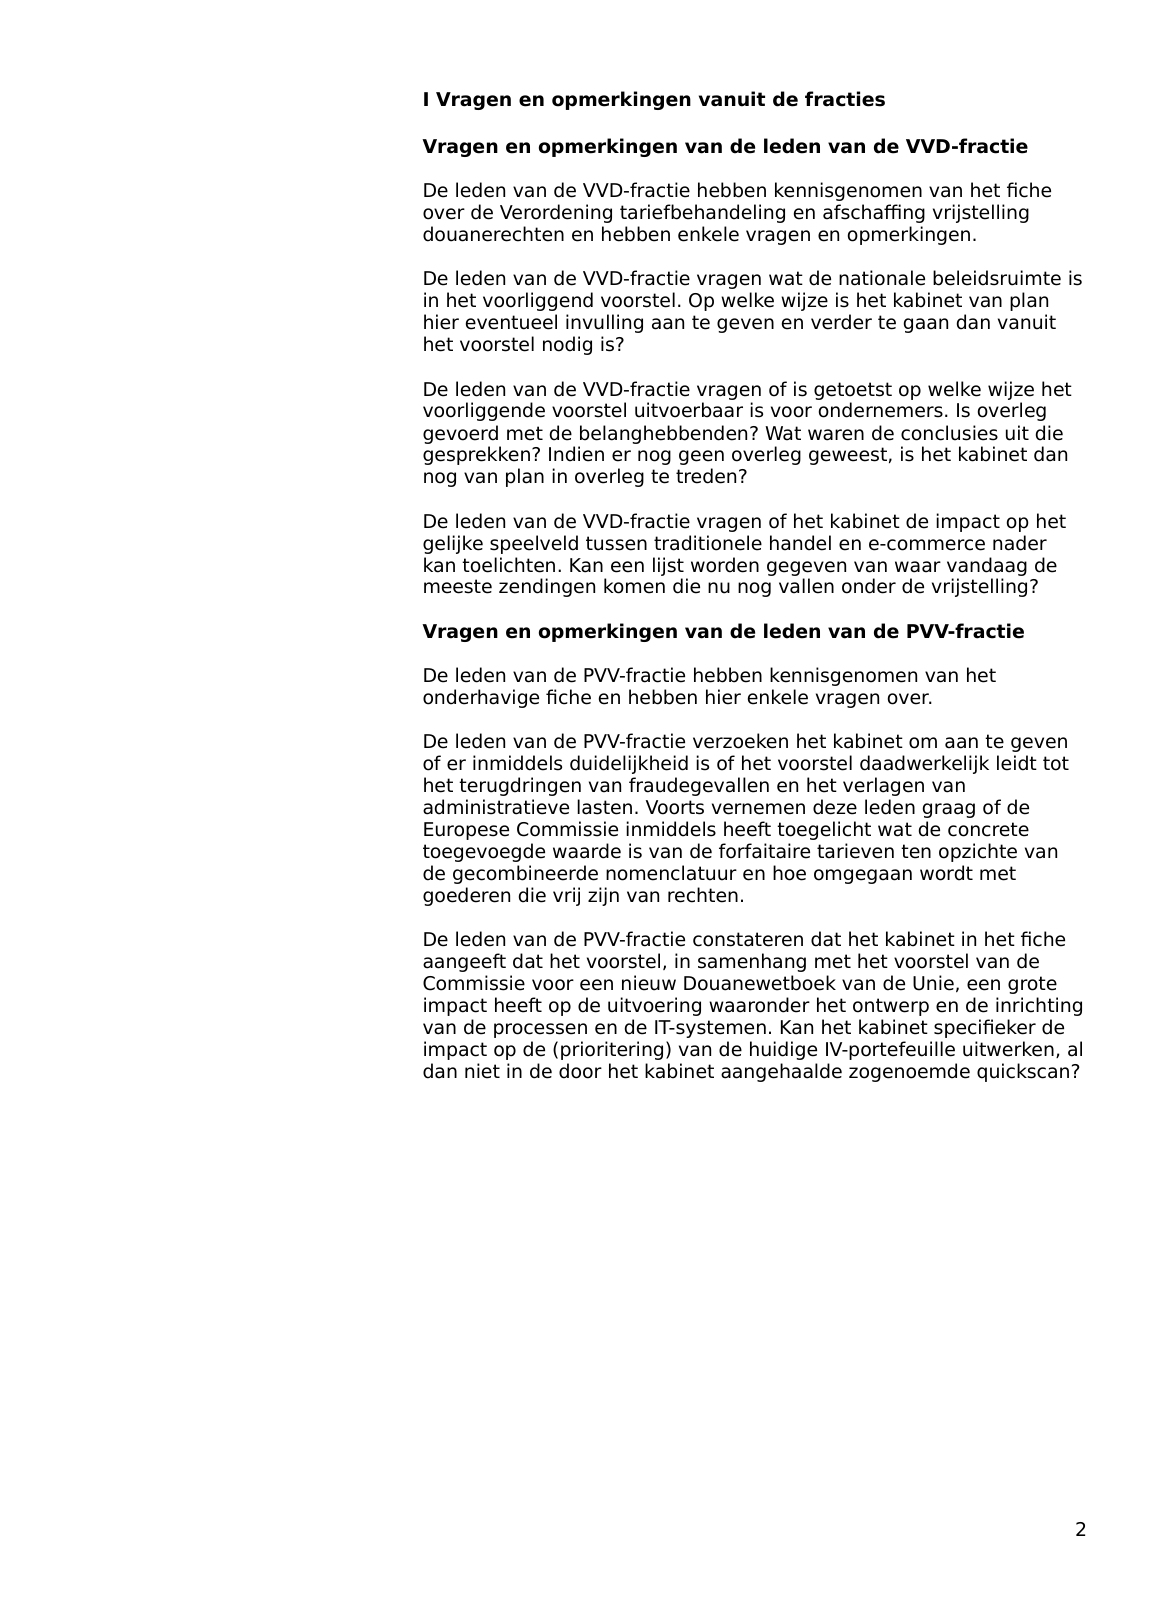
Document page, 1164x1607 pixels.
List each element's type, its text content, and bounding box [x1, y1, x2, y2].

text De leden van de PVV-fractie verzoeken het kabinet om aan te geven of er inmiddels duidelijkheid is of het voorstel daadwerkelijk leidt tot het terugdringen van fraudegevallen en het verlagen van administratieve lasten. Voorts vernemen deze leden graag of de Europese Commissie inmiddels heeft toegelicht wat de concrete toegevoegde waarde is van de forfaitaire tarieven ten opzichte van de gecombineerde nomenclatuur en hoe omgegaan wordt met goederen die vrij zijn van rechten. [422, 731, 1087, 907]
text De leden van de VVD-fractie vragen of is getoetst op welke wijze het voorliggende voorstel uitvoerbaar is voor ondernemers. Is overleg gevoerd met de belanghebbenden? Wat waren de conclusies uit die gesprekken? Indien er nog geen overleg geweest, is het kabinet dan nog van plan in overleg te treden? [422, 378, 1087, 488]
text De leden van de VVD-fractie hebben kennisgenomen van het fiche over de Verordening tariefbehandeling en afschaffing vrijstelling douanerechten en hebben enkele vragen en opmerkingen. [422, 180, 1087, 246]
subtitle I Vragen en opmerkingen vanuit de fracties [422, 89, 1087, 111]
subtitle Vragen en opmerkingen van de leden van de PVV-fractie [422, 621, 1087, 643]
text De leden van de PVV-fractie constateren dat het kabinet in het fiche aangeeft dat het voorstel, in samenhang met het voorstel van de Commissie voor een nieuw Douanewetboek van de Unie, een grote impact heeft op de uitvoering waaronder het ontwerp en de inrichting van de processen en de IT-systemen. Kan het kabinet specifieker de impact op de (prioritering) van de huidige IV-portefeuille uitwerken, al dan niet in de door het kabinet aangehaalde zogenoemde quickscan? [422, 929, 1087, 1083]
text De leden van de VVD-fractie vragen wat de nationale beleidsruimte is in het voorliggend voorstel. Op welke wijze is het kabinet van plan hier eventueel invulling aan te geven en verder te gaan dan vanuit het voorstel nodig is? [422, 268, 1087, 356]
text De leden van de PVV-fractie hebben kennisgenomen van het onderhavige fiche en hebben hier enkele vragen over. [422, 665, 1087, 709]
text De leden van de VVD-fractie vragen of het kabinet de impact op het gelijke speelveld tussen traditionele handel en e-commerce nader kan toelichten. Kan een lijst worden gegeven van waar vandaag de meeste zendingen komen die nu nog vallen onder de vrijstelling? [422, 511, 1087, 598]
subtitle Vragen en opmerkingen van de leden van de VVD-fractie [422, 136, 1087, 158]
